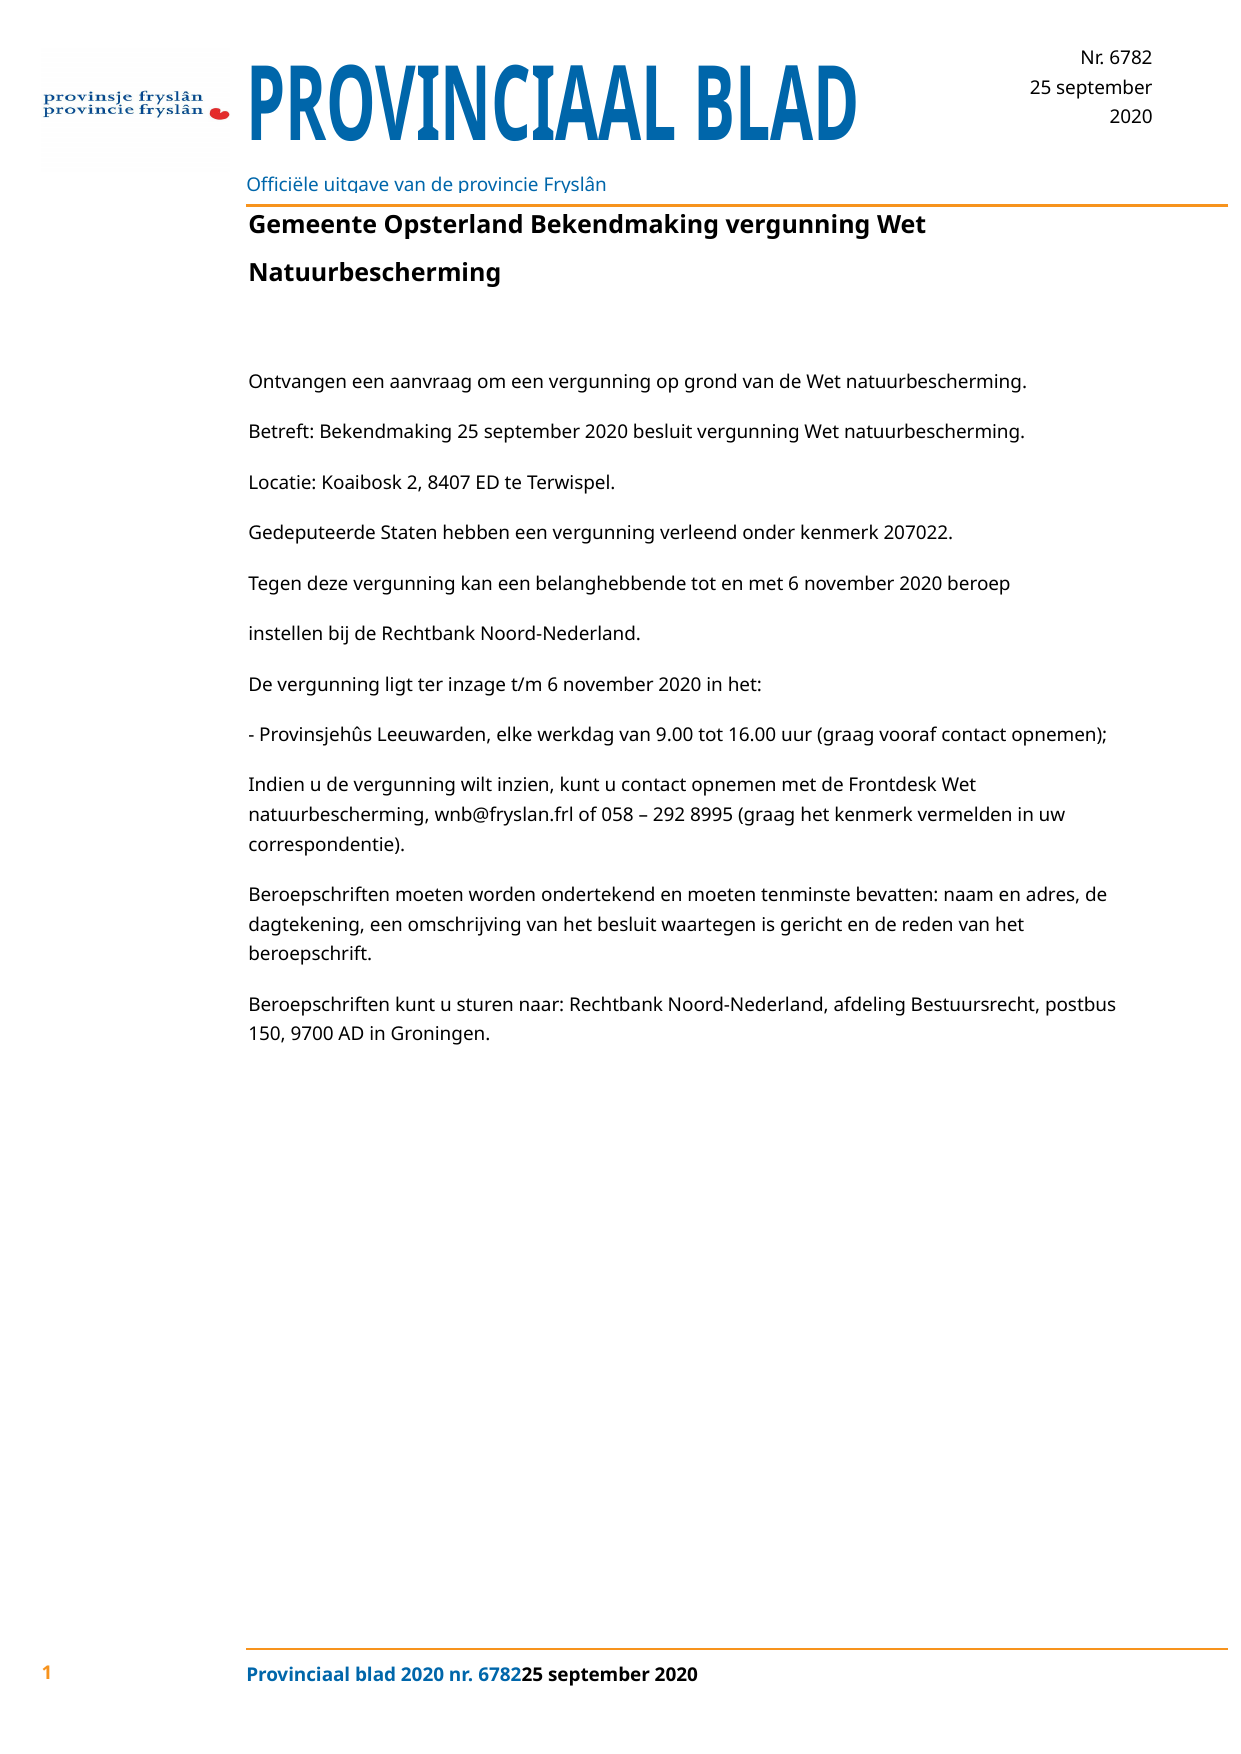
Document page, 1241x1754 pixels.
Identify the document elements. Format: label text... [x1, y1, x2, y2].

text Beroepschriften moeten worden ondertekend en moeten tenminste bevatten: naam en adres, de dagtekening, een omschrijving van het besluit waartegen is gericht en de reden van het beroepschrift. [248, 881, 1152, 966]
text instellen bij de Rechtbank Noord-Nederland. [248, 620, 1152, 646]
text Betreft: Bekendmaking 25 september 2020 besluit vergunning Wet natuurbescherming. [248, 419, 1152, 444]
text De vergunning ligt ter inzage t/m 6 november 2020 in het: [248, 671, 1152, 697]
text Gedeputeerde Staten hebben een vergunning verleend onder kenmerk 207022. [248, 519, 1152, 545]
text Ontvangen een aanvraag om een vergunning op grond van de Wet natuurbescherming. [248, 368, 1152, 394]
text Beroepschriften kunt u sturen naar: Rechtbank Noord-Nederland, afdeling Bestuursrecht, postbus 150, 9700 AD in Groningen. [248, 991, 1152, 1046]
text - Provinsjehûs Leeuwarden, elke werkdag van 9.00 tot 16.00 uur (graag vooraf contact opnemen); [248, 721, 1152, 747]
text Indien u de vergunning wilt inzien, kunt u contact opnemen met de Frontdesk Wet natuurbescherming, wnb@fryslan.frl of 058 – 292 8995 (graag het kenmerk vermelden in uw correspondentie). [248, 772, 1152, 857]
text Tegen deze vergunning kan een belanghebbende tot en met 6 november 2020 beroep [248, 570, 1152, 596]
text Gemeente Opsterland Bekendmaking vergunning Wet Natuurbescherming [248, 207, 1152, 288]
text Locatie: Koaibosk 2, 8407 ED te Terwispel. [248, 469, 1152, 495]
picture [41, 47, 231, 172]
